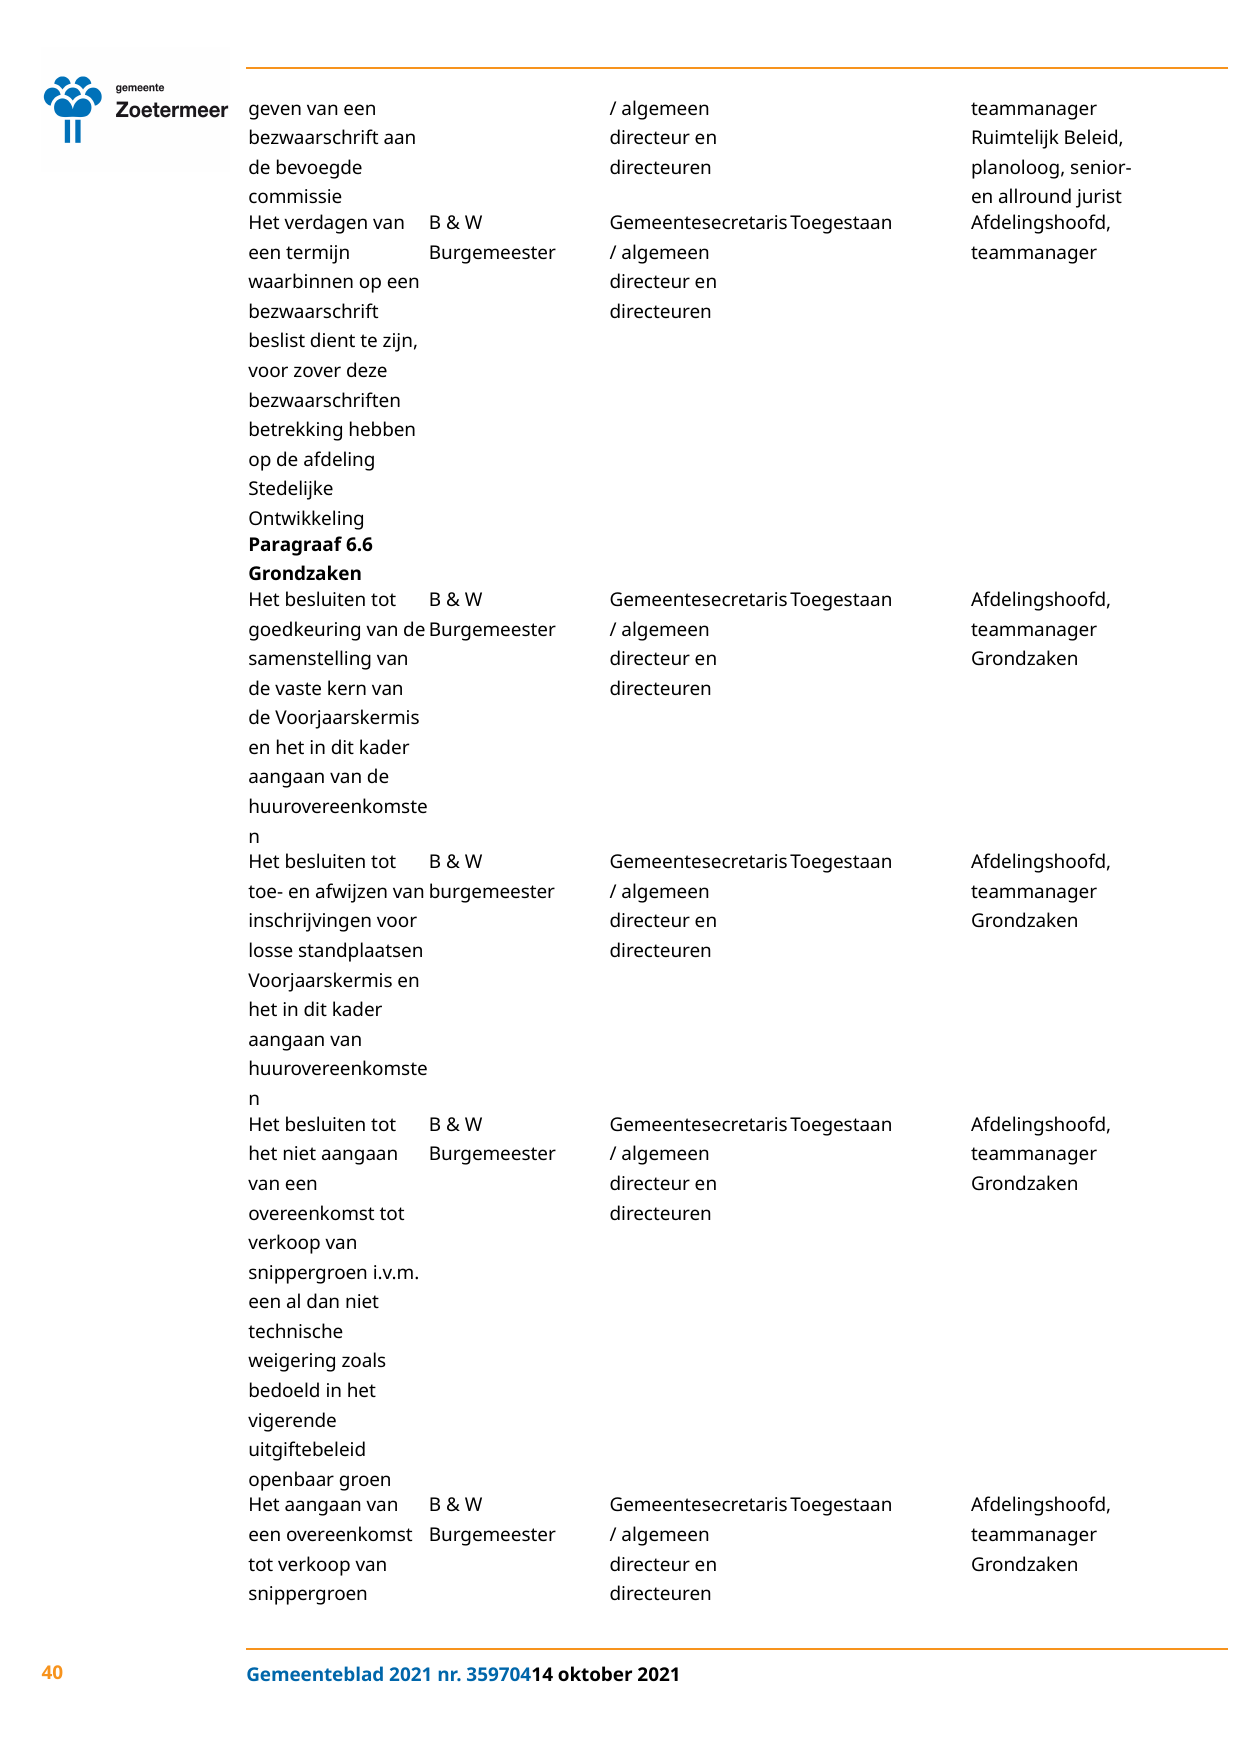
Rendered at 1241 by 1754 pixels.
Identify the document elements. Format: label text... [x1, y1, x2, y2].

table_cell Gemeentesecretaris/ algemeen directeur en directeuren [609, 1111, 790, 1492]
table_cell [790, 95, 971, 209]
table_cell Toegestaan [790, 849, 971, 1111]
table_cell Afdelingshoofd, teammanager [971, 209, 1152, 531]
table_cell / algemeen directeur en directeuren [609, 95, 790, 209]
table_cell Het besluiten tot goedkeuring van de samenstelling van de vaste kern van de Voorjaarskermis en het in dit kader aangaan van de huurovereenkomsten [248, 586, 429, 848]
table_cell B & W burgemeester [429, 849, 609, 1111]
table_cell Afdelingshoofd, teammanager Grondzaken [971, 1111, 1152, 1492]
table_cell B & W Burgemeester [429, 1492, 609, 1606]
table_cell Toegestaan [790, 1111, 971, 1492]
table_cell Toegestaan [790, 1492, 971, 1606]
table_cell Afdelingshoofd, teammanager Grondzaken [971, 849, 1152, 1111]
table_cell [790, 531, 971, 586]
table_cell Gemeentesecretaris/ algemeen directeur en directeuren [609, 849, 790, 1111]
picture [41, 47, 231, 172]
table_cell Afdelingshoofd, teammanager Grondzaken [971, 586, 1152, 848]
table_cell B & W Burgemeester [429, 209, 609, 531]
table_cell B & W Burgemeester [429, 586, 609, 848]
table_cell Het besluiten tot het niet aangaan van een overeenkomst tot verkoop van snippergroen i.v.m. een al dan niet technische weigering zoals bedoeld in het vigerende uitgiftebeleid openbaar groen [248, 1111, 429, 1492]
table_cell Gemeentesecretaris/ algemeen directeur en directeuren [609, 1492, 790, 1606]
table_cell [971, 531, 1152, 586]
table_cell geven van een bezwaarschrift aan de bevoegde commissie [248, 95, 429, 209]
table_cell Het aangaan van een overeenkomst tot verkoop van snippergroen [248, 1492, 429, 1606]
table_cell [429, 95, 609, 209]
table_cell B & W Burgemeester [429, 1111, 609, 1492]
table_cell Paragraaf 6.6 Grondzaken [248, 531, 429, 586]
table_cell Toegestaan [790, 586, 971, 848]
table_cell [609, 531, 790, 586]
table_cell Het besluiten tot toe- en afwijzen van inschrijvingen voor losse standplaatsen Voorjaarskermis en het in dit kader aangaan van huurovereenkomsten [248, 849, 429, 1111]
table_cell Afdelingshoofd, teammanager Grondzaken [971, 1492, 1152, 1606]
table_cell Toegestaan [790, 209, 971, 531]
table_cell Het verdagen van een termijn waarbinnen op een bezwaarschrift beslist dient te zijn, voor zover deze bezwaarschriften betrekking hebben op de afdeling Stedelijke Ontwikkeling [248, 209, 429, 531]
table_cell Gemeentesecretaris/ algemeen directeur en directeuren [609, 209, 790, 531]
table_cell teammanager Ruimtelijk Beleid, planoloog, senior- en allround jurist [971, 95, 1152, 209]
table_cell Gemeentesecretaris/ algemeen directeur en directeuren [609, 586, 790, 848]
table_cell [429, 531, 609, 586]
